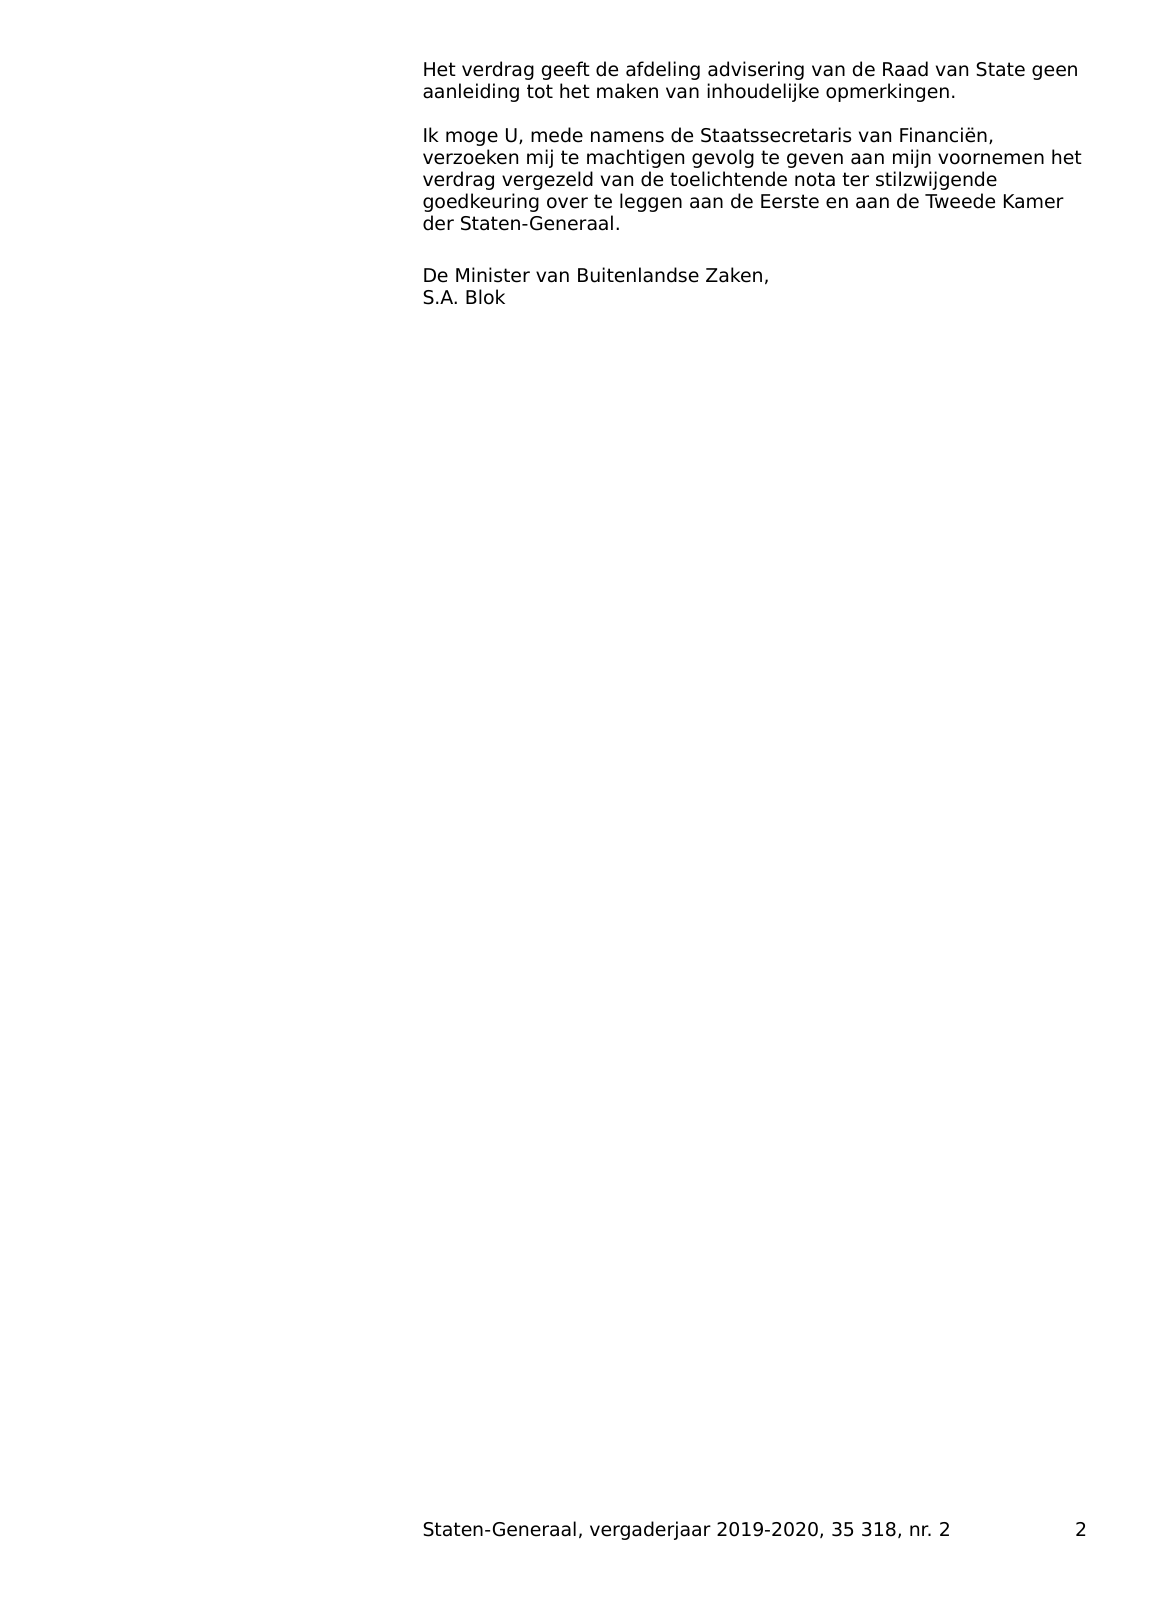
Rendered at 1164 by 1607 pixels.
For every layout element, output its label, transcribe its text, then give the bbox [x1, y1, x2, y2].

text Ik moge U, mede namens de Staatssecretaris van Financiën, verzoeken mij te machtigen gevolg te geven aan mijn voornemen het verdrag vergezeld van de toelichtende nota ter stilzwijgende goedkeuring over te leggen aan de Eerste en aan de Tweede Kamer der Staten-Generaal. [422, 125, 1087, 235]
text Het verdrag geeft de afdeling advisering van de Raad van State geen aanleiding tot het maken van inhoudelijke opmerkingen. [422, 59, 1087, 103]
text De Minister van Buitenlandse Zaken, S.A. Blok [422, 265, 1087, 309]
